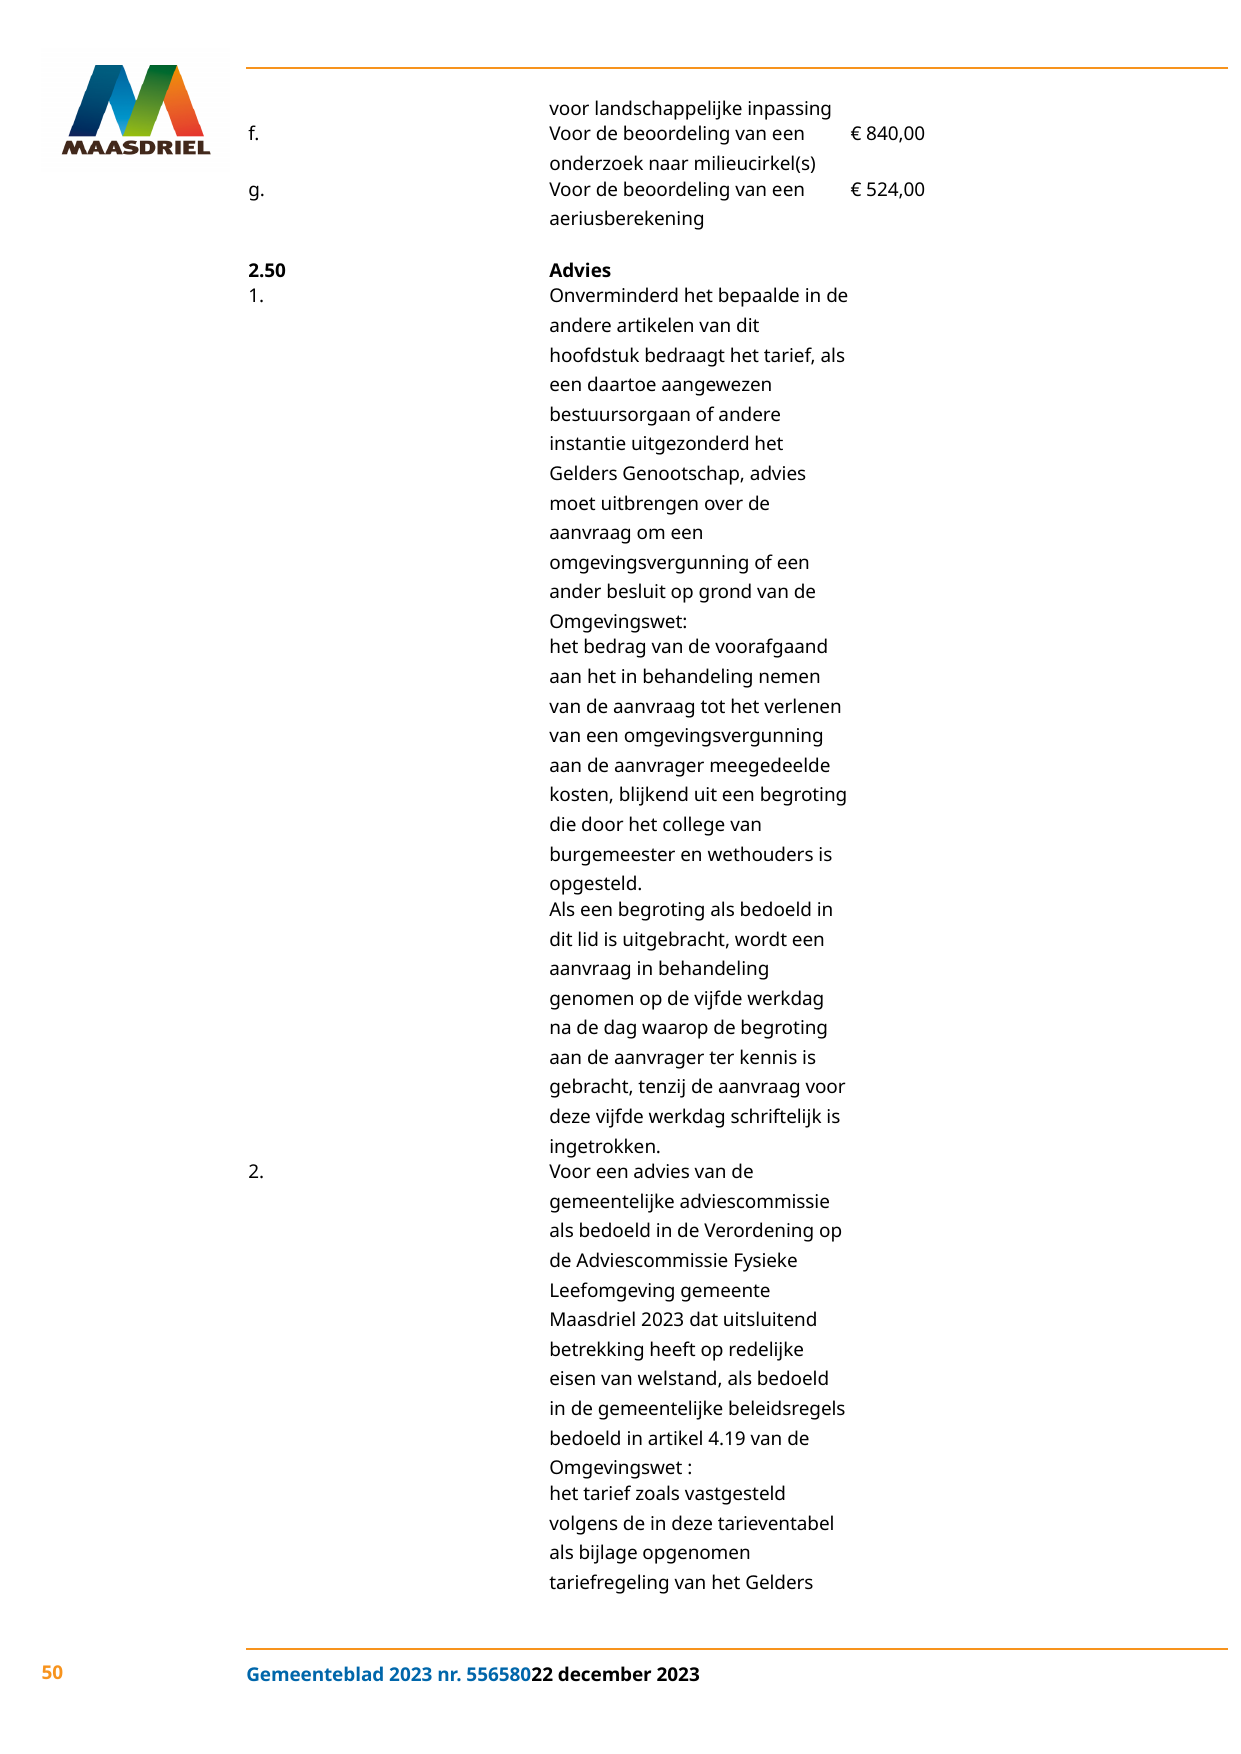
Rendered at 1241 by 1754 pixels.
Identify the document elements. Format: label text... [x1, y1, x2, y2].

table_cell [850, 1159, 1152, 1480]
table_cell [850, 283, 1152, 634]
table_cell € 524,00 [850, 176, 1152, 231]
table_cell [248, 1480, 549, 1594]
table_cell € 840,00 [850, 121, 1152, 176]
table_cell het bedrag van de voorafgaand aan het in behandeling nemen van de aanvraag tot het verlenen van een omgevingsvergunning aan de aanvrager meegedeelde kosten, blijkend uit een begroting die door het college van burgemeester en wethouders is opgesteld. [549, 634, 850, 896]
table_cell [850, 896, 1152, 1158]
table_cell [850, 95, 1152, 121]
table_cell Onverminderd het bepaalde in de andere artikelen van dit hoofdstuk bedraagt het tarief, als een daartoe aangewezen bestuursorgaan of andere instantie uitgezonderd het Gelders Genootschap, advies moet uitbrengen over de aanvraag om een omgevingsvergunning of een ander besluit op grond van de Omgevingswet: [549, 283, 850, 634]
table_cell 1. [248, 283, 549, 634]
table_cell Voor een advies van de gemeentelijke adviescommissie als bedoeld in de Verordening op de Adviescommissie Fysieke Leefomgeving gemeente Maasdriel 2023 dat uitsluitend betrekking heeft op redelijke eisen van welstand, als bedoeld in de gemeentelijke beleidsregels bedoeld in artikel 4.19 van de Omgevingswet : [549, 1159, 850, 1480]
table_cell g. [248, 176, 549, 231]
table_cell voor landschappelijke inpassing [549, 95, 850, 121]
table_cell 2.50 [248, 257, 549, 283]
table_cell [549, 231, 850, 257]
table_cell 2. [248, 1159, 549, 1480]
table_cell [248, 231, 549, 257]
table_cell het tarief zoals vastgesteld volgens de in deze tarieventabel als bijlage opgenomen tariefregeling van het Gelders [549, 1480, 850, 1594]
table_cell [850, 1480, 1152, 1594]
table_cell Als een begroting als bedoeld in dit lid is uitgebracht, wordt een aanvraag in behandeling genomen op de vijfde werkdag na de dag waarop de begroting aan de aanvrager ter kennis is gebracht, tenzij de aanvraag voor deze vijfde werkdag schriftelijk is ingetrokken. [549, 896, 850, 1158]
table_cell f. [248, 121, 549, 176]
table_cell Advies [549, 257, 850, 283]
picture [41, 47, 231, 172]
table_cell Voor de beoordeling van een onderzoek naar milieucirkel(s) [549, 121, 850, 176]
table_cell [850, 231, 1152, 257]
table_cell [248, 896, 549, 1158]
table_cell [248, 634, 549, 896]
table_cell [850, 634, 1152, 896]
table_cell Voor de beoordeling van een aeriusberekening [549, 176, 850, 231]
table_cell [248, 95, 549, 121]
table_cell [850, 257, 1152, 283]
